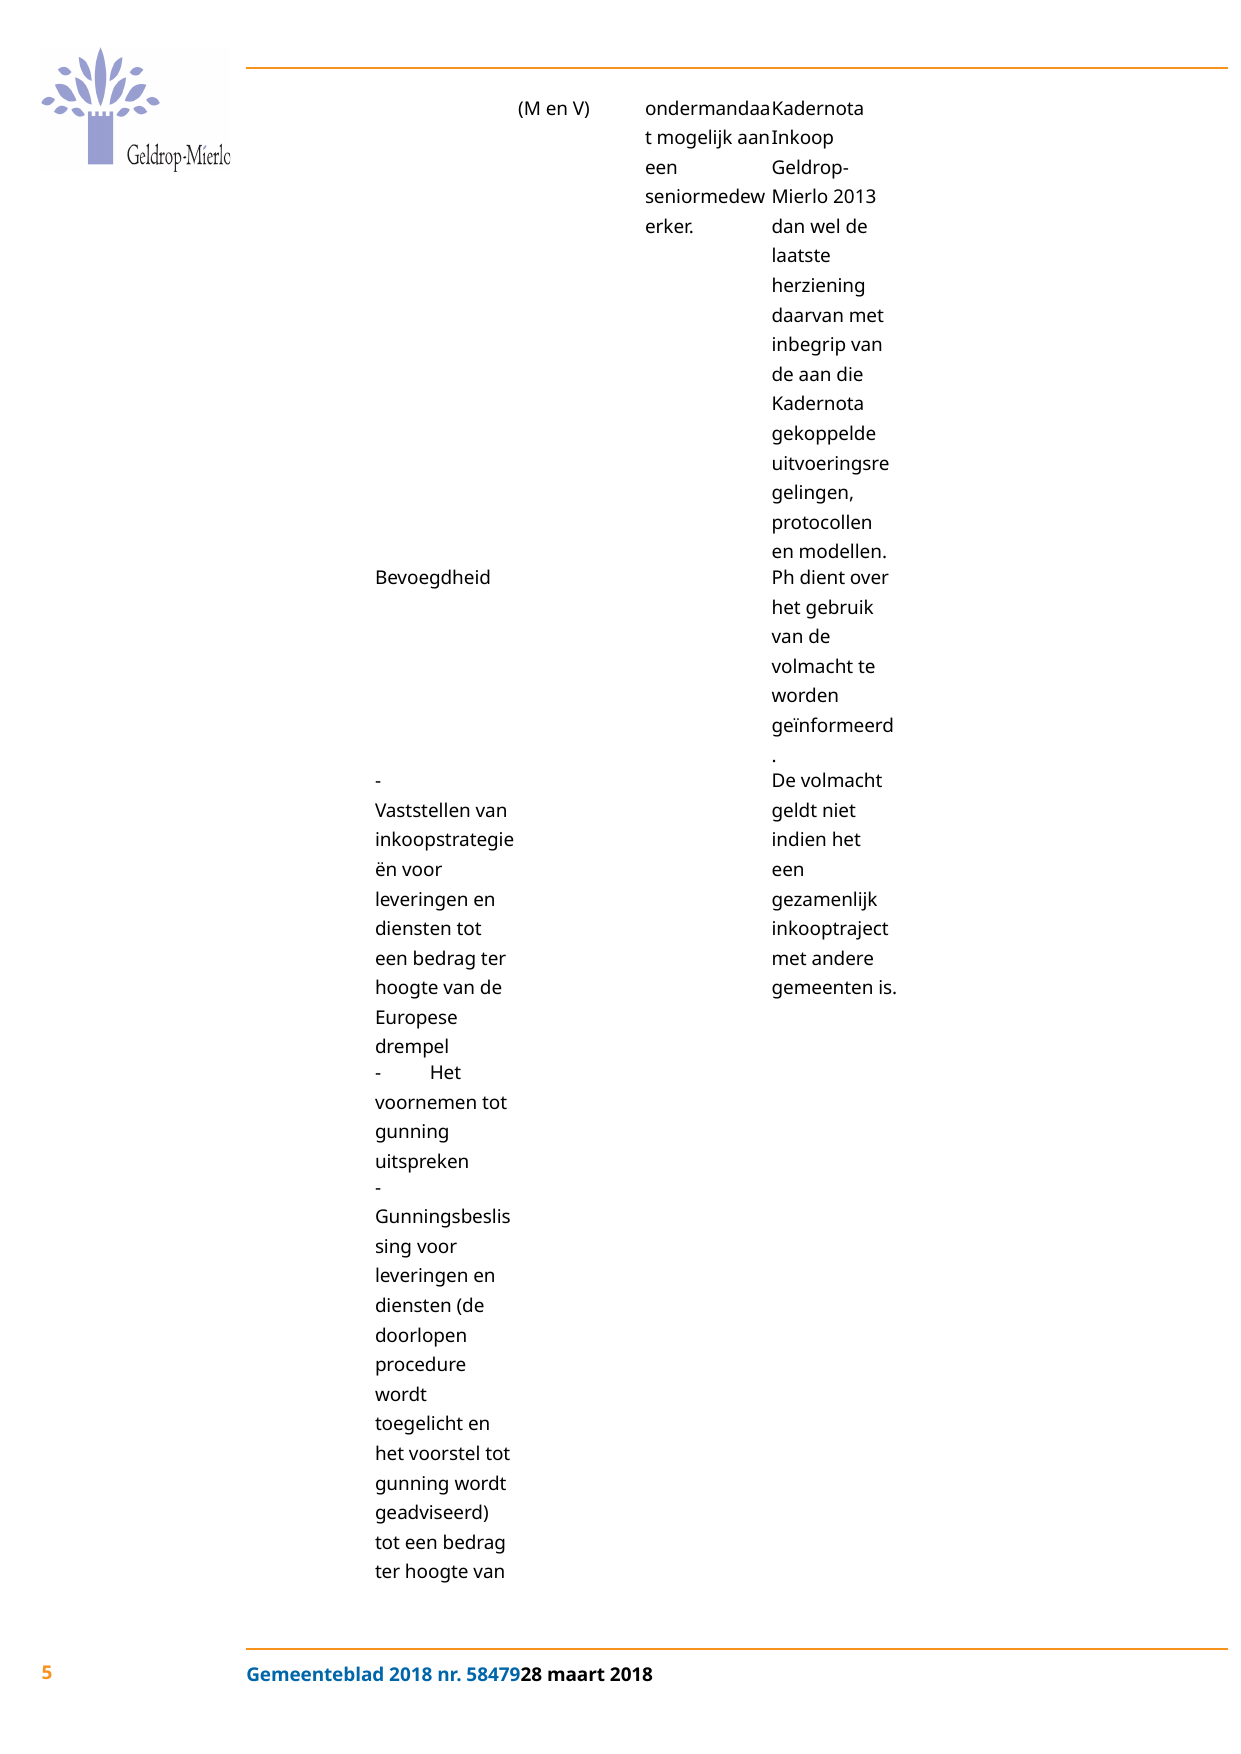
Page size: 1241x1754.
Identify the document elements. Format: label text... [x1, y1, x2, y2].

table_cell [248, 564, 375, 767]
table_cell [898, 1060, 1025, 1174]
picture [41, 47, 231, 172]
table_cell [1025, 1060, 1152, 1174]
table_cell [1025, 1174, 1152, 1584]
table_cell - Gunningsbeslissing voor leveringen en diensten (de doorlopen procedure wordt toegelicht en het voorstel tot gunning wordt geadviseerd) tot een bedrag ter hoogte van [375, 1174, 518, 1584]
table_cell [898, 95, 1025, 564]
table_cell [1025, 95, 1152, 564]
table_cell Bevoegdheid [375, 564, 518, 767]
table_cell [898, 564, 1025, 767]
table_cell [898, 1174, 1025, 1584]
table_cell Ph dient over het gebruik van de volmacht te worden geïnformeerd. [771, 564, 898, 767]
table_cell Kadernota Inkoop Geldrop-Mierlo 2013 dan wel de laatste herziening daarvan met inbegrip van de aan die Kadernota gekoppelde uitvoeringsregelingen, protocollen en modellen. [771, 95, 898, 564]
table_cell [248, 95, 375, 564]
table_cell [518, 564, 645, 767]
table_cell [518, 1174, 645, 1584]
table_cell [1025, 564, 1152, 767]
table_cell [375, 95, 518, 564]
table_cell [645, 1174, 771, 1584]
table_cell [645, 564, 771, 767]
table_cell De volmacht geldt niet indien het een gezamenlijk inkooptraject met andere gemeenten is. [771, 768, 898, 1059]
table_cell [518, 768, 645, 1059]
table_cell (M en V) [518, 95, 645, 564]
table_cell - Vaststellen van inkoopstrategieën voor leveringen en diensten tot een bedrag ter hoogte van de Europese drempel [375, 768, 518, 1059]
table_cell [248, 1060, 375, 1174]
table_cell [771, 1174, 898, 1584]
table_cell ondermandaat mogelijk aan een seniormedewerker. [645, 95, 771, 564]
table_cell [645, 1060, 771, 1174]
table_cell [248, 768, 375, 1059]
table_cell [248, 1174, 375, 1584]
table_cell [771, 1060, 898, 1174]
table_cell - Het voornemen tot gunning uitspreken [375, 1060, 518, 1174]
table_cell [1025, 768, 1152, 1059]
table_cell [645, 768, 771, 1059]
table_cell [518, 1060, 645, 1174]
table_cell [898, 768, 1025, 1059]
